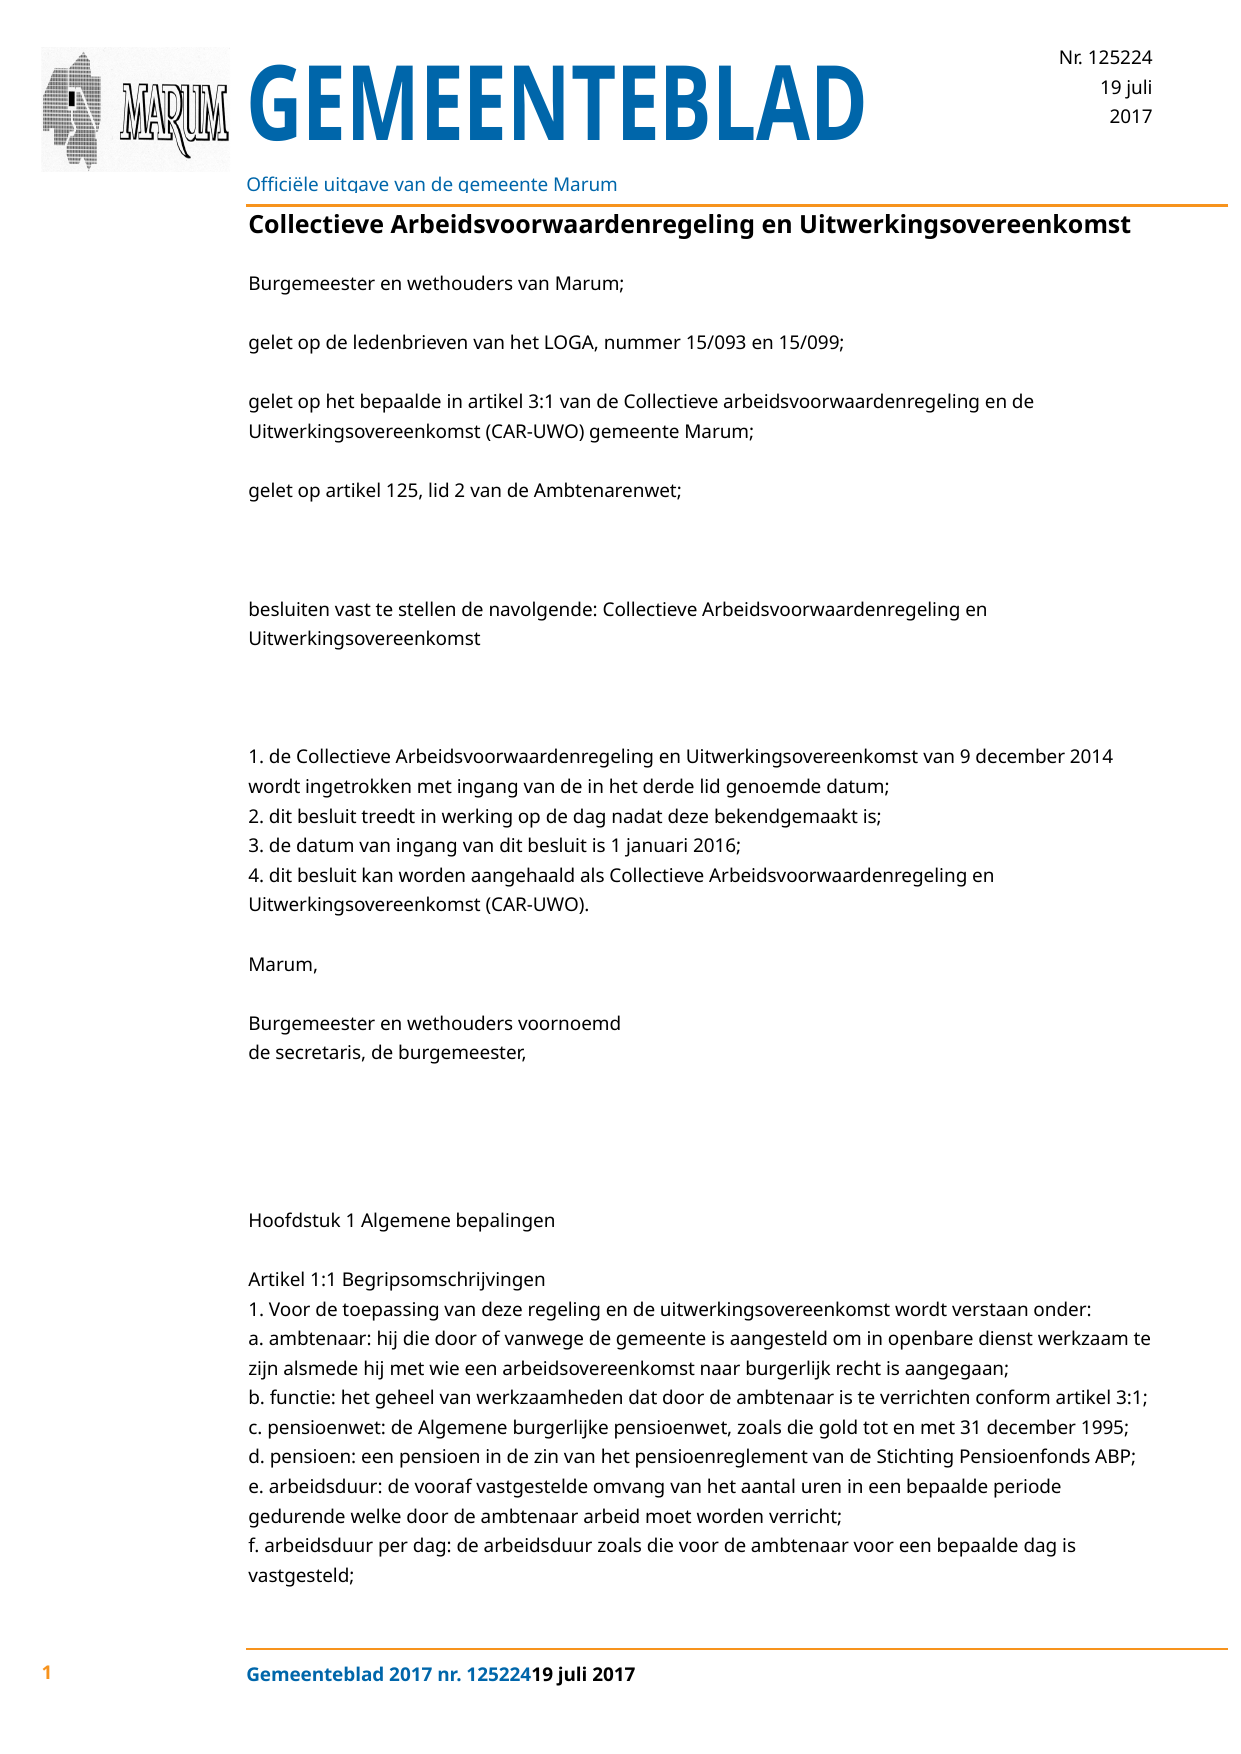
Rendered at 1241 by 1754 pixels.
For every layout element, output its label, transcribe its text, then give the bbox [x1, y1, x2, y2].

text 2. dit besluit treedt in werking op de dag nadat deze bekendgemaakt is; [248, 803, 1152, 828]
text 4. dit besluit kan worden aangehaald als Collectieve Arbeidsvoorwaardenregeling en Uitwerkingsovereenkomst (CAR-UWO). [248, 862, 1152, 917]
text Burgemeester en wethouders van Marum; [248, 270, 1152, 296]
text gelet op de ledenbrieven van het LOGA, nummer 15/093 en 15/099; [248, 329, 1152, 355]
text gelet op artikel 125, lid 2 van de Ambtenarenwet; [248, 477, 1152, 503]
picture [41, 47, 231, 172]
text c. pensioenwet: de Algemene burgerlijke pensioenwet, zoals die gold tot en met 31 december 1995; [248, 1414, 1152, 1440]
text 3. de datum van ingang van dit besluit is 1 januari 2016; [248, 832, 1152, 858]
text Marum, [248, 951, 1152, 976]
text Hoofdstuk 1 Algemene bepalingen [248, 1207, 1152, 1233]
text 1. de Collectieve Arbeidsvoorwaardenregeling en Uitwerkingsovereenkomst van 9 december 2014 wordt ingetrokken met ingang van de in het derde lid genoemde datum; [248, 744, 1152, 799]
text Artikel 1:1 Begripsomschrijvingen [248, 1266, 1152, 1292]
text a. ambtenaar: hij die door of vanwege de gemeente is aangesteld om in openbare dienst werkzaam te zijn alsmede hij met wie een arbeidsovereenkomst naar burgerlijk recht is aangegaan; [248, 1325, 1152, 1381]
text gelet op het bepaalde in artikel 3:1 van de Collectieve arbeidsvoorwaardenregeling en de Uitwerkingsovereenkomst (CAR-UWO) gemeente Marum; [248, 389, 1152, 444]
text d. pensioen: een pensioen in de zin van het pensioenreglement van de Stichting Pensioenfonds ABP; [248, 1444, 1152, 1469]
text de secretaris, de burgemeester, [248, 1039, 1152, 1065]
text Collectieve Arbeidsvoorwaardenregeling en Uitwerkingsovereenkomst [248, 207, 1152, 241]
text Burgemeester en wethouders voornoemd [248, 1010, 1152, 1036]
text f. arbeidsduur per dag: de arbeidsduur zoals die voor de ambtenaar voor een bepaalde dag is vastgesteld; [248, 1532, 1152, 1588]
text 1. Voor de toepassing van deze regeling en de uitwerkingsovereenkomst wordt verstaan onder: [248, 1296, 1152, 1322]
text b. functie: het geheel van werkzaamheden dat door de ambtenaar is te verrichten conform artikel 3:1; [248, 1384, 1152, 1410]
text e. arbeidsduur: de vooraf vastgestelde omvang van het aantal uren in een bepaalde periode gedurende welke door de ambtenaar arbeid moet worden verricht; [248, 1473, 1152, 1529]
text besluiten vast te stellen de navolgende: Collectieve Arbeidsvoorwaardenregeling en Uitwerkingsovereenkomst [248, 596, 1152, 651]
